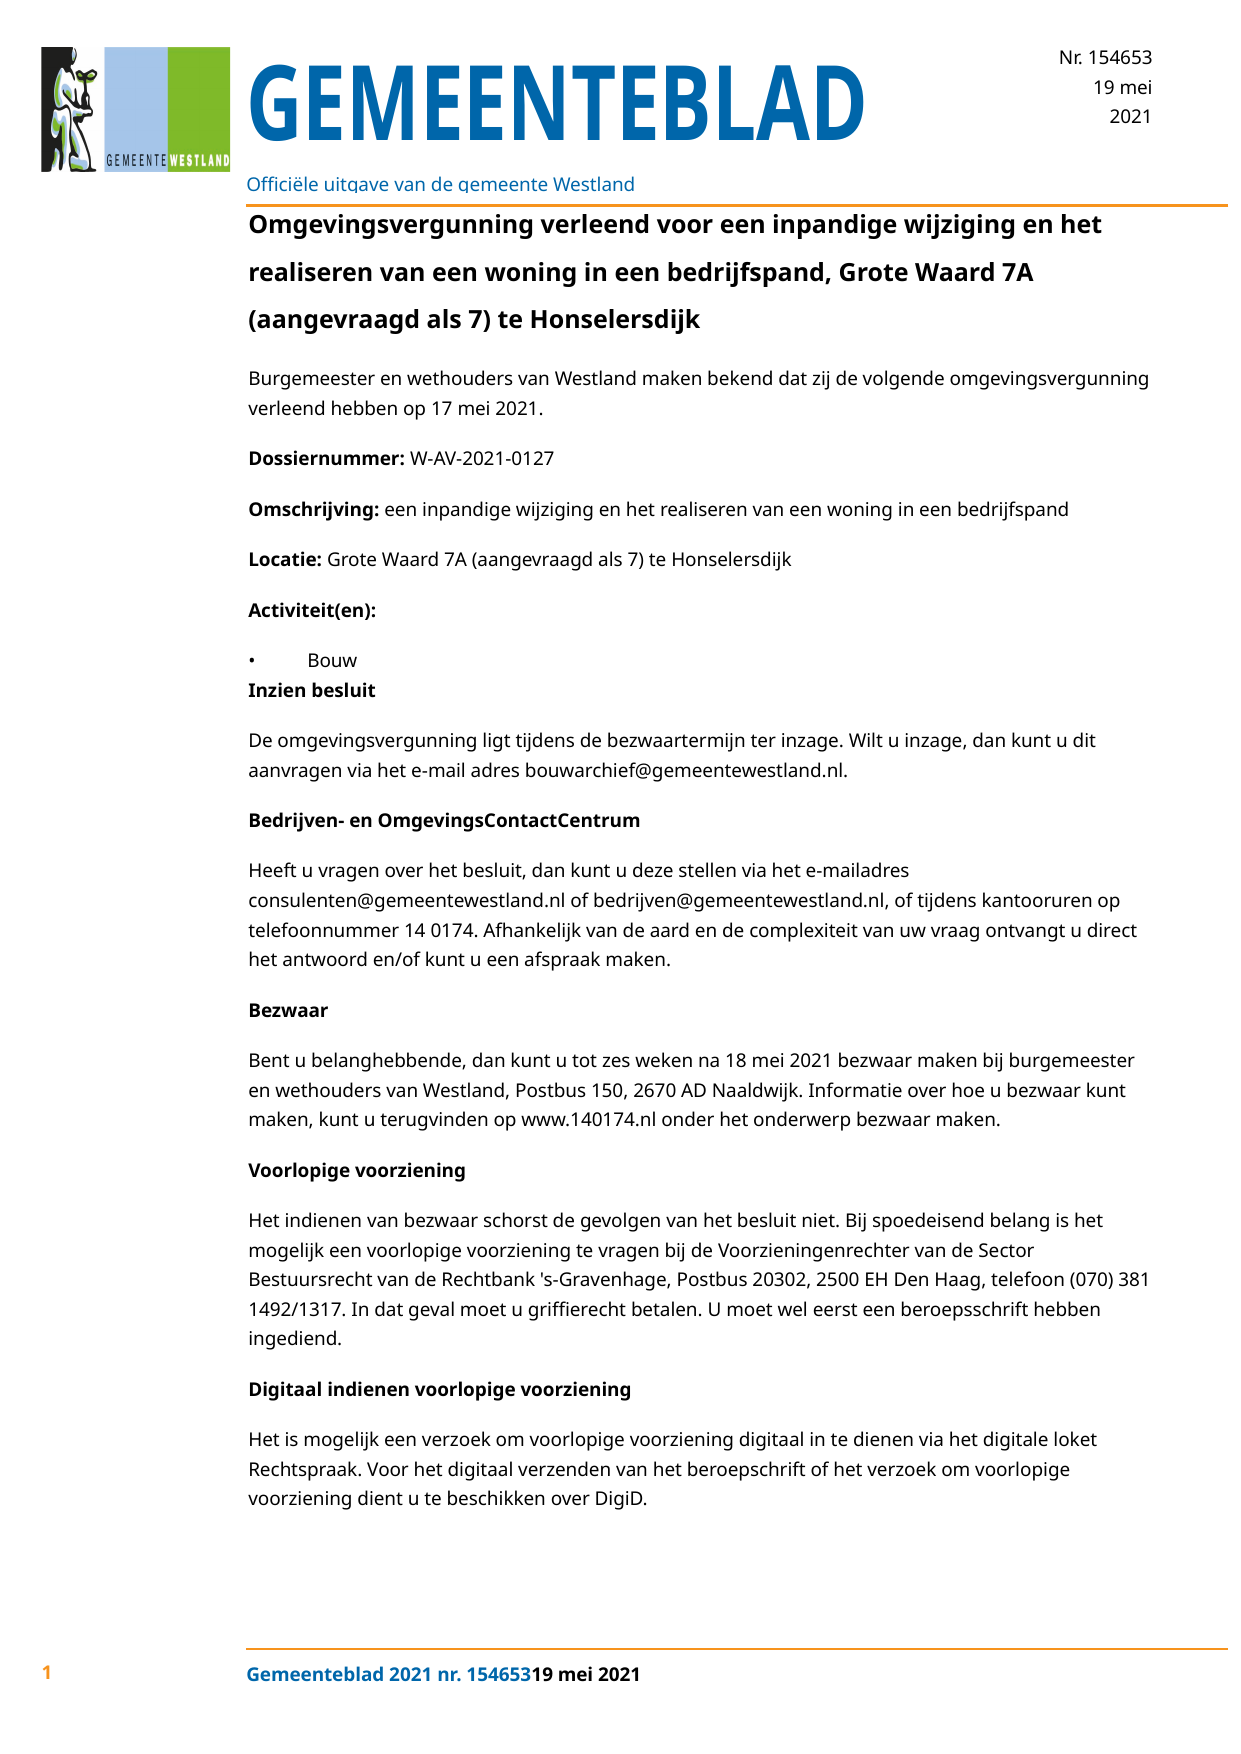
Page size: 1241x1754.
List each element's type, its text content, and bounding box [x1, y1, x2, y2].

list Bouw [248, 647, 1152, 673]
text Heeft u vragen over het besluit, dan kunt u deze stellen via het e-mailadres consulenten@gemeentewestland.nl of bedrijven@gemeentewestland.nl, of tijdens kantooruren op telefoonnummer 14 0174. Afhankelijk van de aard en de complexiteit van uw vraag ontvangt u direct het antwoord en/of kunt u een afspraak maken. [248, 858, 1152, 972]
picture [41, 47, 231, 172]
text Inzien besluit [248, 677, 1152, 702]
text Bedrijven- en OmgevingsContactCentrum [248, 807, 1152, 833]
text Digitaal indienen voorlopige voorziening [248, 1376, 1152, 1402]
text De omgevingsvergunning ligt tijdens de bezwaartermijn ter inzage. Wilt u inzage, dan kunt u dit aanvragen via het e-mail adres bouwarchief@gemeentewestland.nl. [248, 727, 1152, 782]
text Het is mogelijk een verzoek om voorlopige voorziening digitaal in te dienen via het digitale loket Rechtspraak. Voor het digitaal verzenden van het beroepschrift of het verzoek om voorlopige voorziening dient u te beschikken over DigiD. [248, 1426, 1152, 1511]
text Activiteit(en): [248, 597, 1152, 622]
text Omgevingsvergunning verleend voor een inpandige wijziging en het realiseren van een woning in een bedrijfspand, Grote Waard 7A (aangevraagd als 7) te Honselersdijk [248, 207, 1152, 336]
text Dossiernummer: W-AV-2021-0127 [248, 446, 1152, 471]
text Het indienen van bezwaar schorst de gevolgen van het besluit niet. Bij spoedeisend belang is het mogelijk een voorlopige voorziening te vragen bij de Voorzieningenrechter van de Sector Bestuursrecht van de Rechtbank 's-Gravenhage, Postbus 20302, 2500 EH Den Haag, telefoon (070) 381 1492/1317. In dat geval moet u griffierecht betalen. U moet wel eerst een beroepsschrift hebben ingediend. [248, 1207, 1152, 1351]
text Voorlopige voorziening [248, 1157, 1152, 1182]
text Omschrijving: een inpandige wijziging en het realiseren van een woning in een bedrijfspand [248, 496, 1152, 522]
text Locatie: Grote Waard 7A (aangevraagd als 7) te Honselersdijk [248, 546, 1152, 572]
text Bent u belanghebbende, dan kunt u tot zes weken na 18 mei 2021 bezwaar maken bij burgemeester en wethouders van Westland, Postbus 150, 2670 AD Naaldwijk. Informatie over hoe u bezwaar kunt maken, kunt u terugvinden op www.140174.nl onder het onderwerp bezwaar maken. [248, 1047, 1152, 1132]
text Bezwaar [248, 997, 1152, 1022]
text Burgemeester en wethouders van Westland maken bekend dat zij de volgende omgevingsvergunning verleend hebben op 17 mei 2021. [248, 366, 1152, 421]
